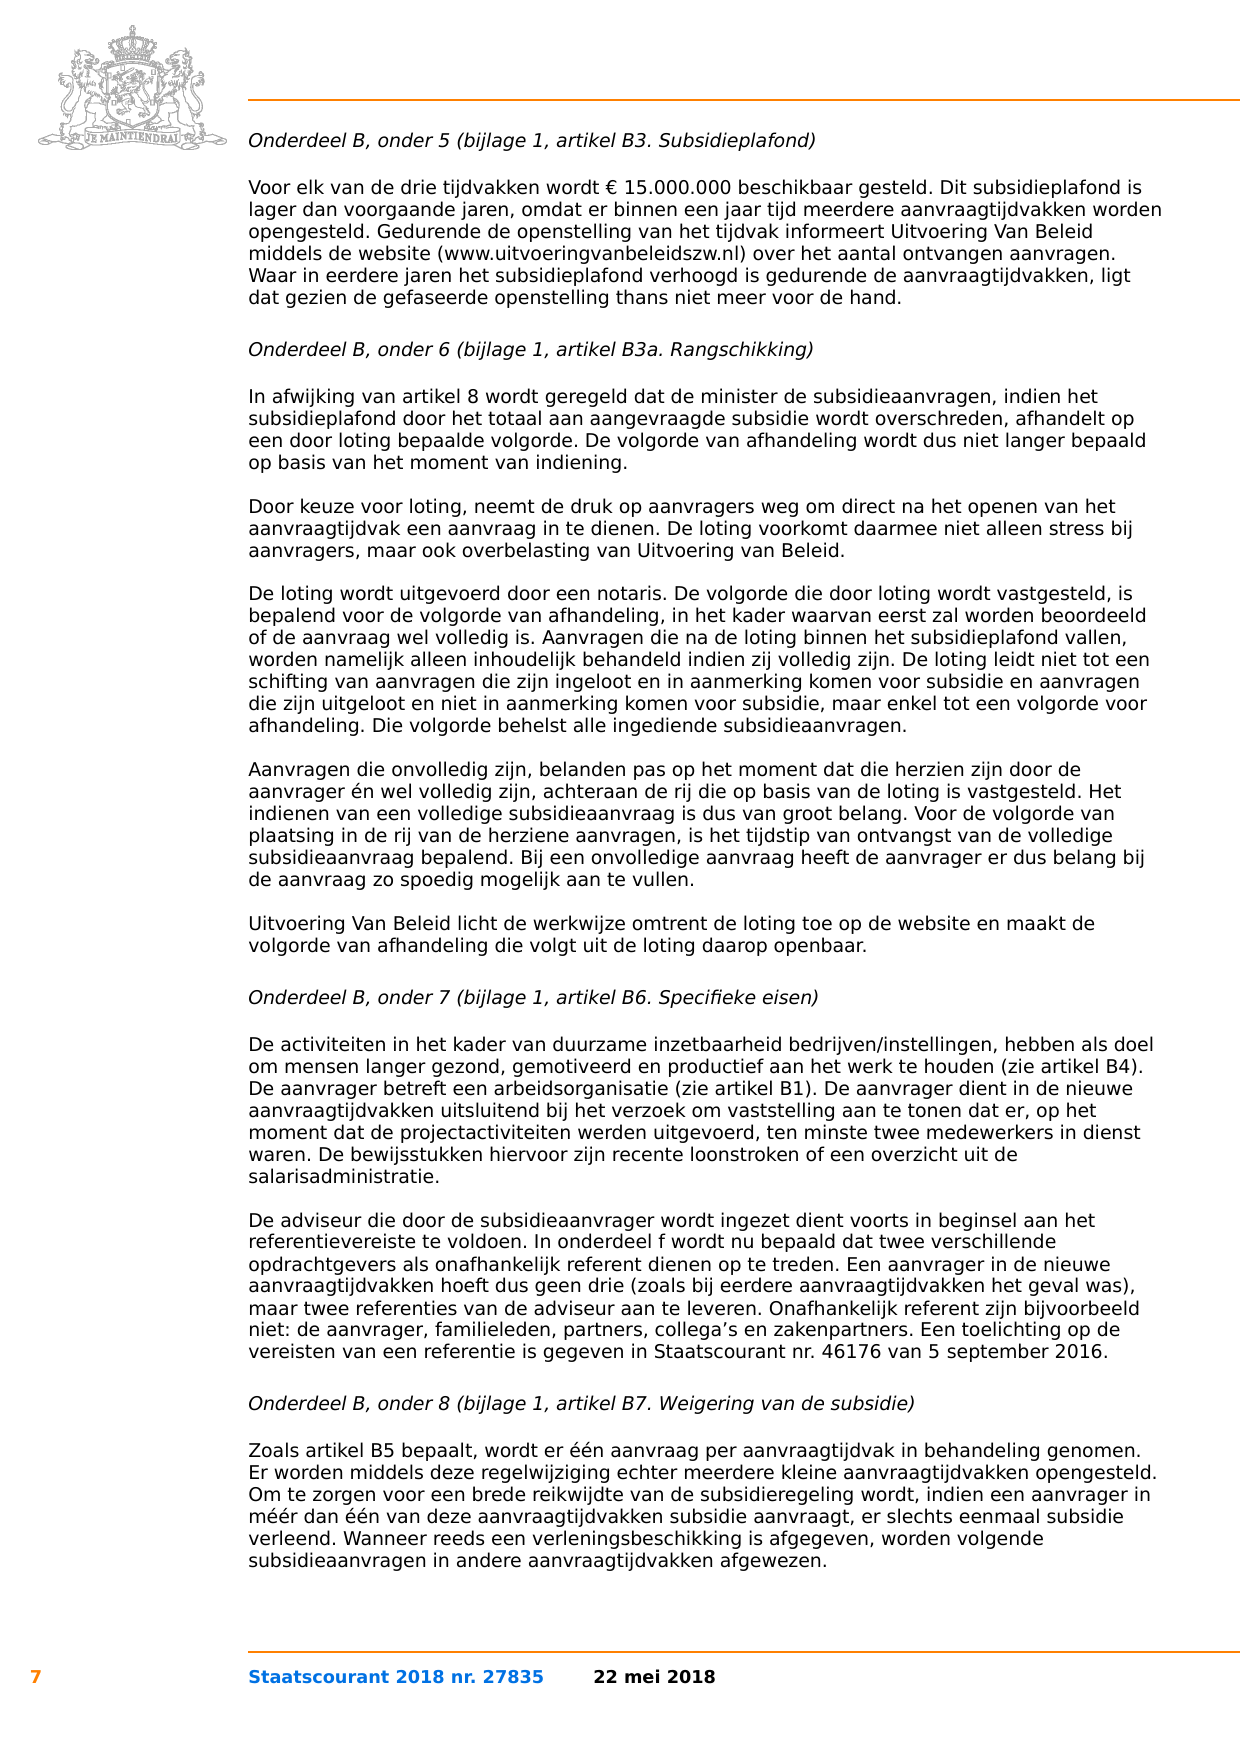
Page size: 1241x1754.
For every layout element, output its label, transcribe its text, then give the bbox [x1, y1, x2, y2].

subtitle Onderdeel B, onder 6 (bijlage 1, artikel B3a. Rangschikking) [248, 339, 1163, 361]
text Zoals artikel B5 bepaalt, wordt er één aanvraag per aanvraagtijdvak in behandeling genomen. Er worden middels deze regelwijziging echter meerdere kleine aanvraagtijdvakken opengesteld. Om te zorgen voor een brede reikwijdte van de subsidieregeling wordt, indien een aanvrager in méér dan één van deze aanvraagtijdvakken subsidie aanvraagt, er slechts eenmaal subsidie verleend. Wanneer reeds een verleningsbeschikking is afgegeven, worden volgende subsidieaanvragen in andere aanvraagtijdvakken afgewezen. [248, 1440, 1163, 1572]
text Voor elk van de drie tijdvakken wordt € 15.000.000 beschikbaar gesteld. Dit subsidieplafond is lager dan voorgaande jaren, omdat er binnen een jaar tijd meerdere aanvraagtijdvakken worden opengesteld. Gedurende de openstelling van het tijdvak informeert Uitvoering Van Beleid middels de website (www.uitvoeringvanbeleidszw.nl) over het aantal ontvangen aanvragen. Waar in eerdere jaren het subsidieplafond verhoogd is gedurende de aanvraagtijdvakken, ligt dat gezien de gefaseerde openstelling thans niet meer voor de hand. [248, 177, 1163, 309]
text Uitvoering Van Beleid licht de werkwijze omtrent de loting toe op de website en maakt de volgorde van afhandeling die volgt uit de loting daarop openbaar. [248, 913, 1163, 957]
text Aanvragen die onvolledig zijn, belanden pas op het moment dat die herzien zijn door de aanvrager én wel volledig zijn, achteraan de rij die op basis van de loting is vastgesteld. Het indienen van een volledige subsidieaanvraag is dus van groot belang. Voor de volgorde van plaatsing in de rij van de herziene aanvragen, is het tijdstip van ontvangst van de volledige subsidieaanvraag bepalend. Bij een onvolledige aanvraag heeft de aanvrager er dus belang bij de aanvraag zo spoedig mogelijk aan te vullen. [248, 759, 1163, 891]
text De activiteiten in het kader van duurzame inzetbaarheid bedrijven/instellingen, hebben als doel om mensen langer gezond, gemotiveerd en productief aan het werk te houden (zie artikel B4). De aanvrager betreft een arbeidsorganisatie (zie artikel B1). De aanvrager dient in de nieuwe aanvraagtijdvakken uitsluitend bij het verzoek om vaststelling aan te tonen dat er, op het moment dat de projectactiviteiten werden uitgevoerd, ten minste twee medewerkers in dienst waren. De bewijsstukken hiervoor zijn recente loonstroken of een overzicht uit de salarisadministratie. [248, 1034, 1163, 1188]
text Door keuze voor loting, neemt de druk op aanvragers weg om direct na het openen van het aanvraagtijdvak een aanvraag in te dienen. De loting voorkomt daarmee niet alleen stress bij aanvragers, maar ook overbelasting van Uitvoering van Beleid. [248, 496, 1163, 561]
text In afwijking van artikel 8 wordt geregeld dat de minister de subsidieaanvragen, indien het subsidieplafond door het totaal aan aangevraagde subsidie wordt overschreden, afhandelt op een door loting bepaalde volgorde. De volgorde van afhandeling wordt dus niet langer bepaald op basis van het moment van indiening. [248, 386, 1163, 474]
subtitle Onderdeel B, onder 5 (bijlage 1, artikel B3. Subsidieplafond) [248, 130, 1163, 152]
picture [38, 25, 227, 150]
subtitle Onderdeel B, onder 8 (bijlage 1, artikel B7. Weigering van de subsidie) [248, 1393, 1163, 1415]
text De loting wordt uitgevoerd door een notaris. De volgorde die door loting wordt vastgesteld, is bepalend voor de volgorde van afhandeling, in het kader waarvan eerst zal worden beoordeeld of de aanvraag wel volledig is. Aanvragen die na de loting binnen het subsidieplafond vallen, worden namelijk alleen inhoudelijk behandeld indien zij volledig zijn. De loting leidt niet tot een schifting van aanvragen die zijn ingeloot en in aanmerking komen voor subsidie en aanvragen die zijn uitgeloot en niet in aanmerking komen voor subsidie, maar enkel tot een volgorde voor afhandeling. Die volgorde behelst alle ingediende subsidieaanvragen. [248, 583, 1163, 737]
subtitle Onderdeel B, onder 7 (bijlage 1, artikel B6. Specifieke eisen) [248, 987, 1163, 1009]
text De adviseur die door de subsidieaanvrager wordt ingezet dient voorts in beginsel aan het referentievereiste te voldoen. In onderdeel f wordt nu bepaald dat twee verschillende opdrachtgevers als onafhankelijk referent dienen op te treden. Een aanvrager in de nieuwe aanvraagtijdvakken hoeft dus geen drie (zoals bij eerdere aanvraagtijdvakken het geval was), maar twee referenties van de adviseur aan te leveren. Onafhankelijk referent zijn bijvoorbeeld niet: de aanvrager, familieleden, partners, collega’s en zakenpartners. Een toelichting op de vereisten van een referentie is gegeven in Staatscourant nr. 46176 van 5 september 2016. [248, 1209, 1163, 1363]
